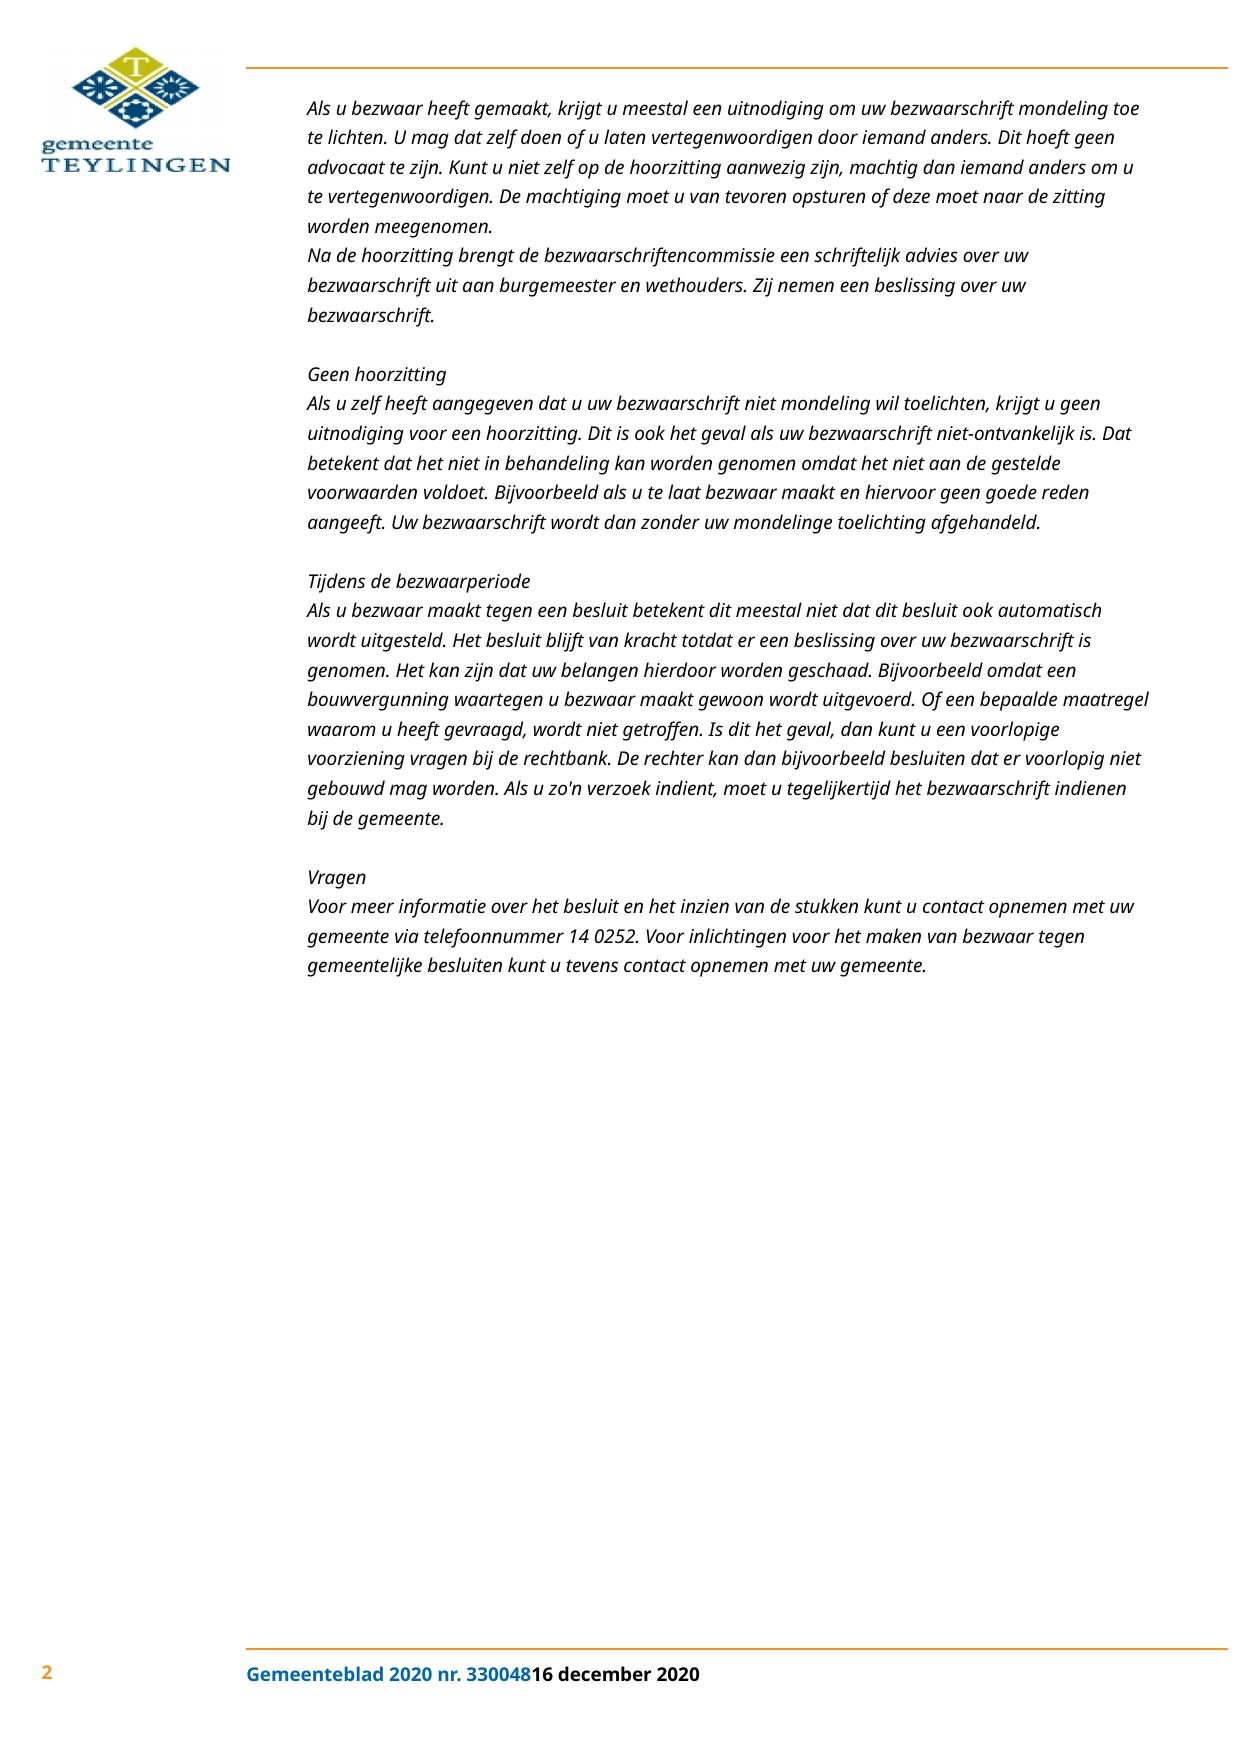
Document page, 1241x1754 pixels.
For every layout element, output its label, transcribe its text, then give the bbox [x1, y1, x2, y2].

list Als u bezwaar heeft gemaakt, krijgt u meestal een uitnodiging om uw bezwaarschrift mondeling toe te lichten. U mag dat zelf doen of u laten vertegenwoordigen door iemand anders. Dit hoeft geen advocaat te zijn. Kunt u niet zelf op de hoorzitting aanwezig zijn, machtig dan iemand anders om u te vertegenwoordigen. De machtiging moet u van tevoren opsturen of deze moet naar de zitting worden meegenomen. [248, 95, 1152, 239]
list Voor meer informatie over het besluit en het inzien van de stukken kunt u contact opnemen met uw gemeente via telefoonnummer 14 0252. Voor inlichtingen voor het maken van bezwaar tegen gemeentelijke besluiten kunt u tevens contact opnemen met uw gemeente. [248, 893, 1152, 978]
list Na de hoorzitting brengt de bezwaarschriftencommissie een schriftelijk advies over uw bezwaarschrift uit aan burgemeester en wethouders. Zij nemen een beslissing over uw bezwaarschrift. [248, 243, 1152, 328]
list Als u bezwaar maakt tegen een besluit betekent dit meestal niet dat dit besluit ook automatisch wordt uitgesteld. Het besluit blijft van kracht totdat er een beslissing over uw bezwaarschrift is genomen. Het kan zijn dat uw belangen hierdoor worden geschaad. Bijvoorbeeld omdat een bouwvergunning waartegen u bezwaar maakt gewoon wordt uitgevoerd. Of een bepaalde maatregel waarom u heeft gevraagd, wordt niet getroffen. Is dit het geval, dan kunt u een voorlopige voorziening vragen bij de rechtbank. De rechter kan dan bijvoorbeeld besluiten dat er voorlopig niet gebouwd mag worden. Als u zo'n verzoek indient, moet u tegelijkertijd het bezwaarschrift indienen bij de gemeente. [248, 598, 1152, 831]
list Tijdens de bezwaarperiode [248, 568, 1152, 594]
list Geen hoorzitting [248, 361, 1152, 387]
picture [41, 47, 231, 172]
list Vragen [248, 864, 1152, 890]
list Als u zelf heeft aangegeven dat u uw bezwaarschrift niet mondeling wil toelichten, krijgt u geen uitnodiging voor een hoorzitting. Dit is ook het geval als uw bezwaarschrift niet-ontvankelijk is. Dat betekent dat het niet in behandeling kan worden genomen omdat het niet aan de gestelde voorwaarden voldoet. Bijvoorbeeld als u te laat bezwaar maakt en hiervoor geen goede reden aangeeft. Uw bezwaarschrift wordt dan zonder uw mondelinge toelichting afgehandeld. [248, 391, 1152, 535]
